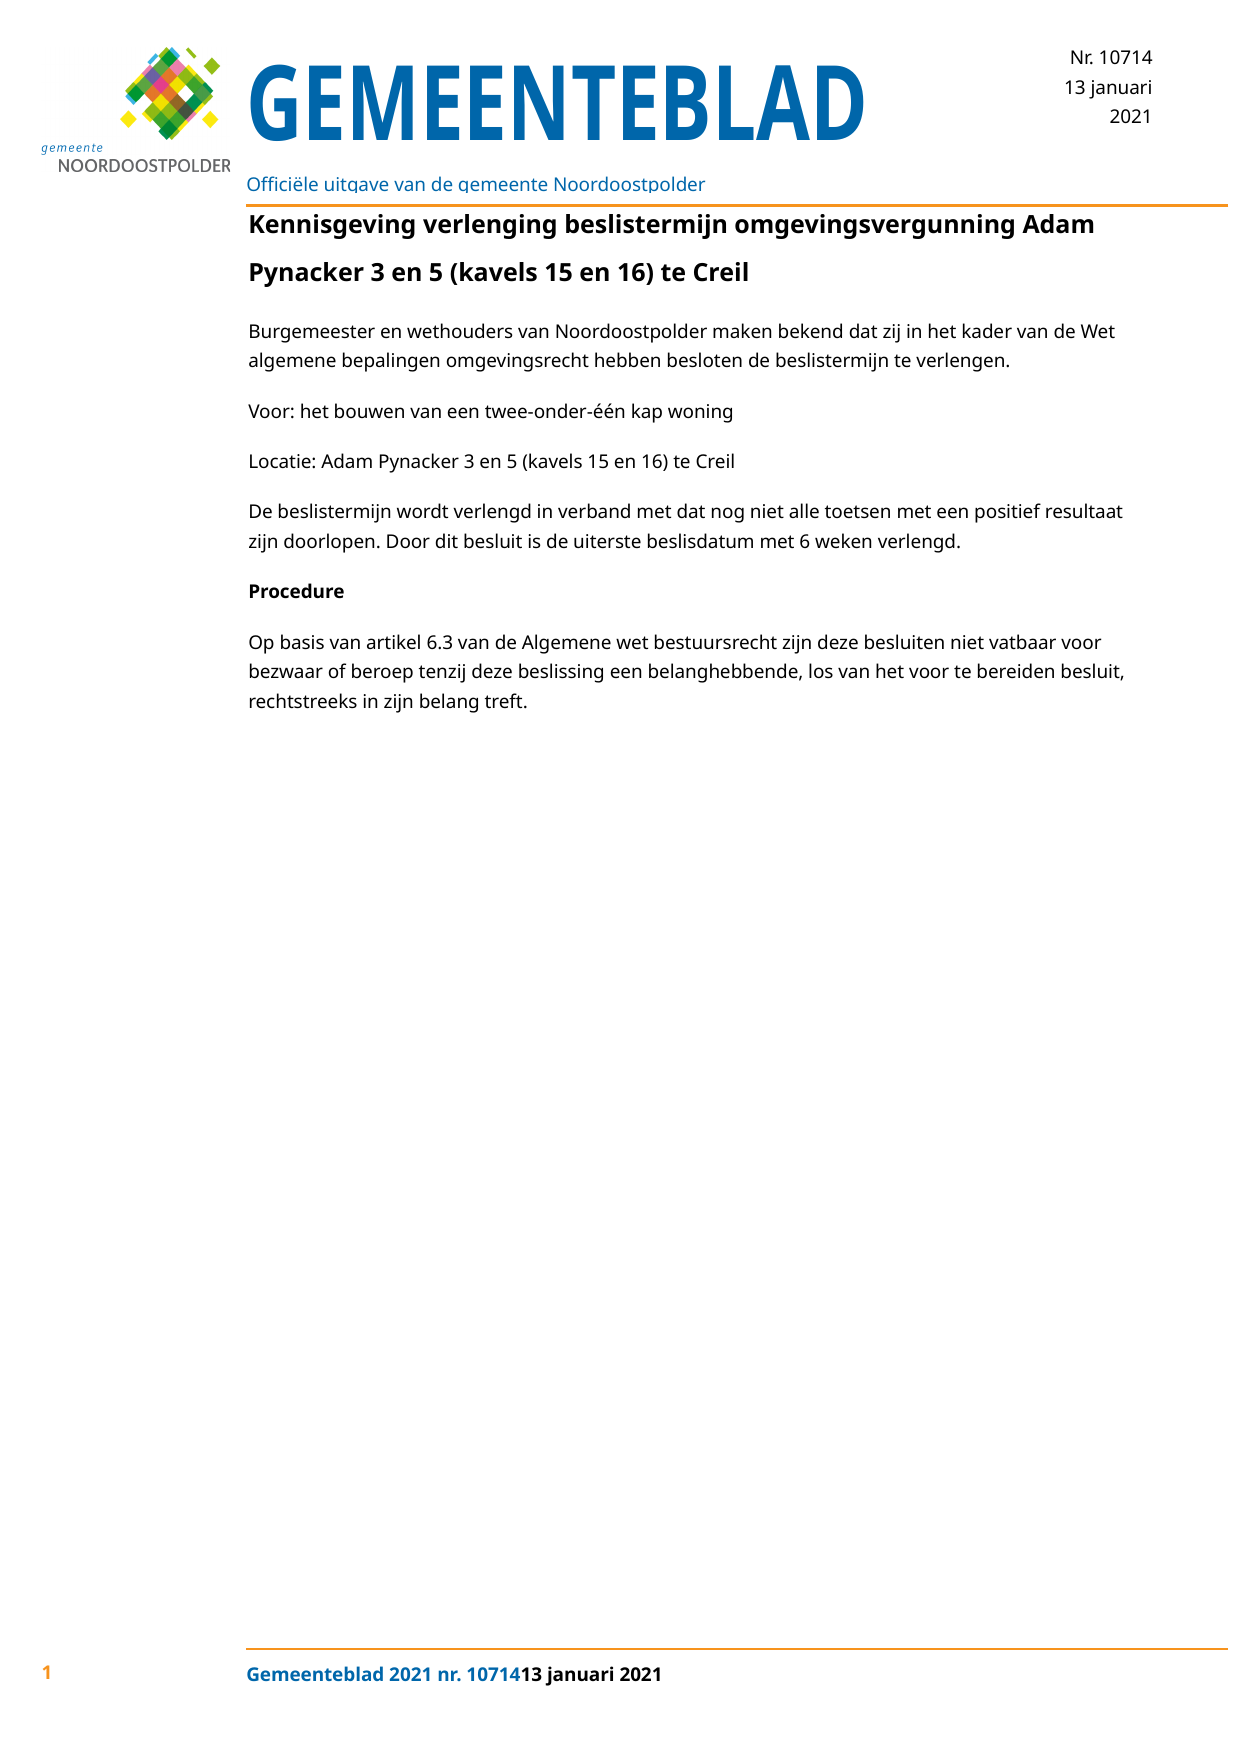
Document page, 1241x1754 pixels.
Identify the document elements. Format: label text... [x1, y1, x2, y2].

text De beslistermijn wordt verlengd in verband met​ ​​dat nog niet alle toetsen met een positief resultaat zijn doorlopen. Door dit besluit is de uiterste beslisdatum met 6 weken verlengd. [248, 499, 1152, 554]
text Voor: het bouwen van een twee-onder-één kap woning [248, 398, 1152, 424]
text Op basis van artikel 6.3 van de Algemene wet bestuursrecht zijn deze besluiten niet vatbaar voor bezwaar of beroep tenzij deze beslissing een belanghebbende, los van het voor te bereiden besluit, rechtstreeks in zijn belang treft. [248, 629, 1152, 714]
text Kennisgeving verlenging beslistermijn omgevingsvergunning Adam Pynacker 3 en 5 (kavels 15 en 16) te Creil [248, 207, 1152, 288]
text Burgemeester en wethouders van Noordoostpolder maken bekend dat zij in het kader van de Wet algemene bepalingen omgevingsrecht hebben besloten de beslistermijn te verlengen. [248, 318, 1152, 373]
picture [41, 47, 231, 172]
text Procedure [248, 579, 1152, 604]
text Locatie: Adam Pynacker 3 en 5 (kavels 15 en 16) te Creil [248, 448, 1152, 474]
